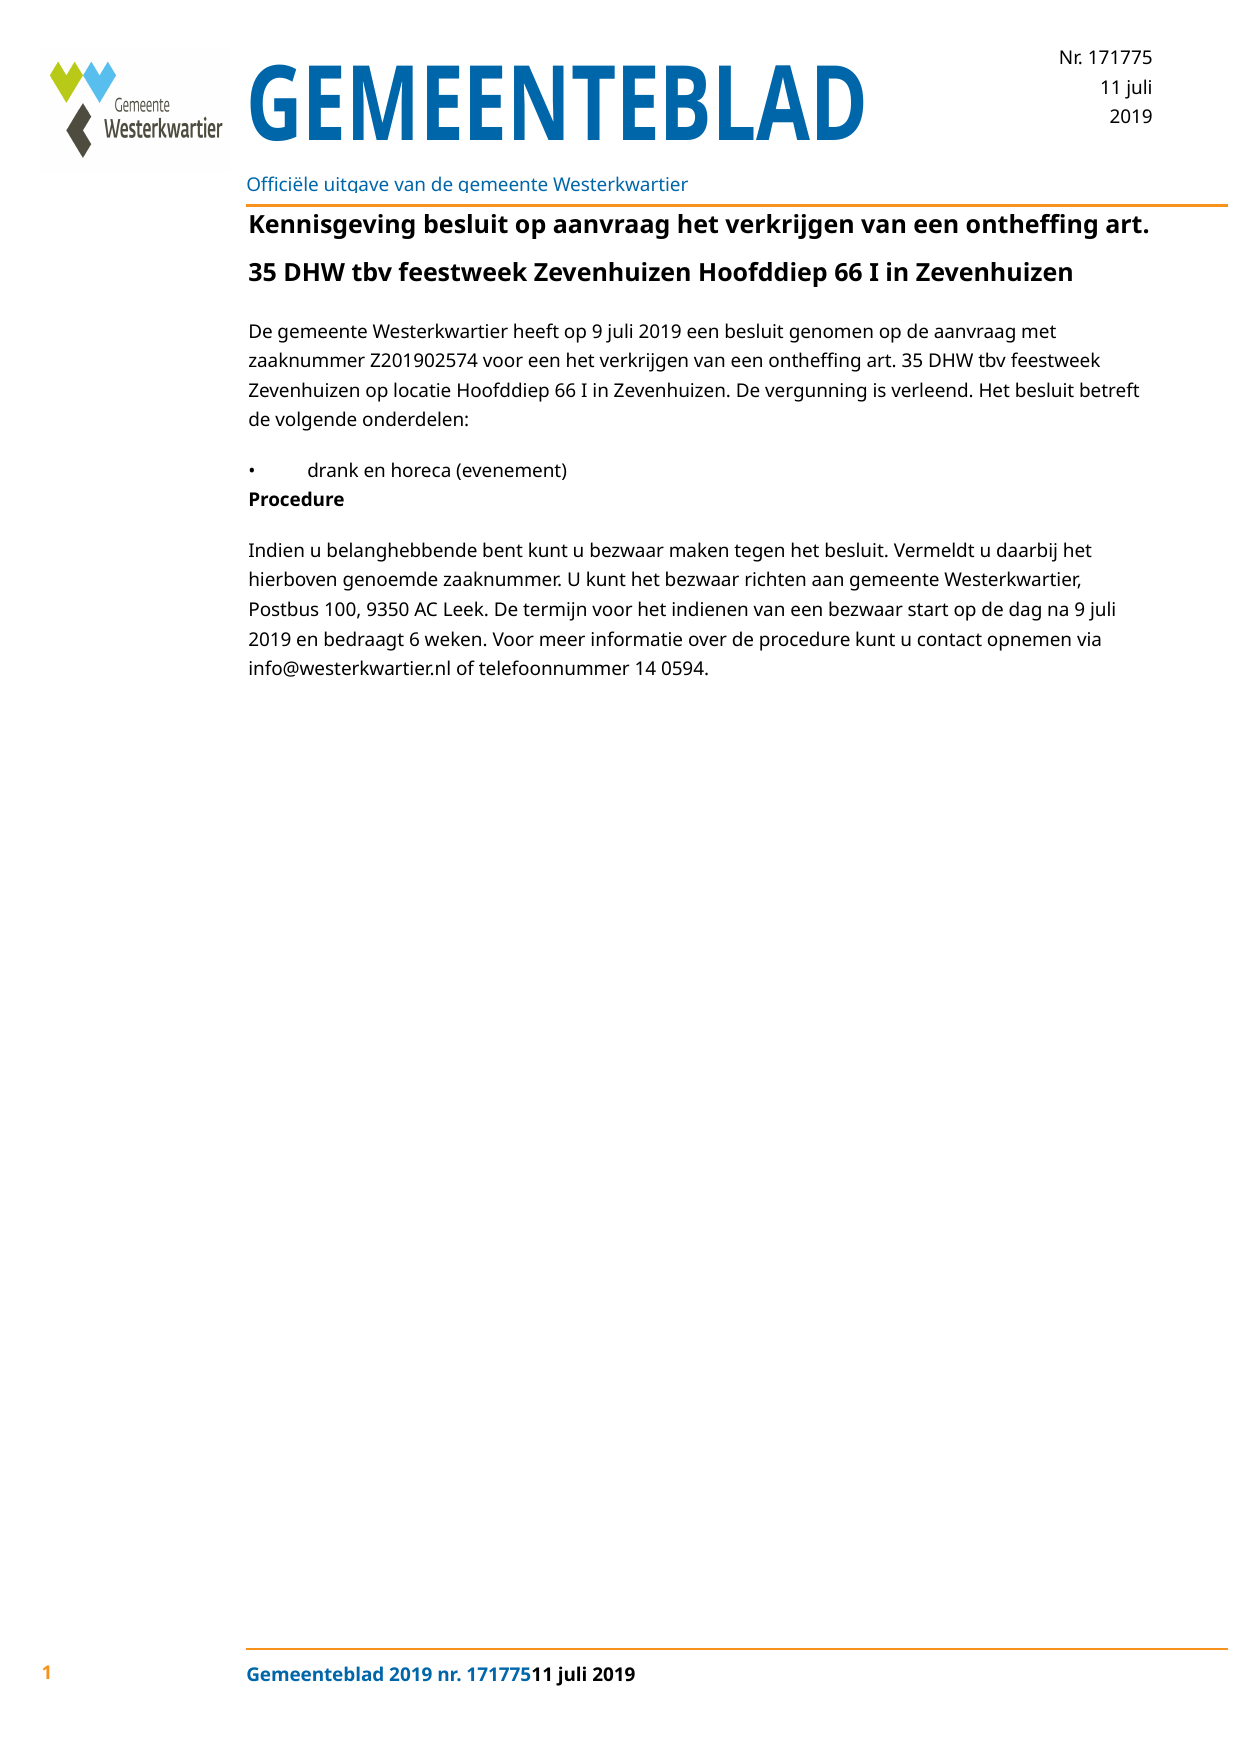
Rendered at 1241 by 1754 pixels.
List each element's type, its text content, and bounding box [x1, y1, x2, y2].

text De gemeente Westerkwartier heeft op 9 juli 2019 een besluit genomen op de aanvraag met zaaknummer Z201902574 voor een het verkrijgen van een ontheffing art. 35 DHW tbv feestweek Zevenhuizen op locatie Hoofddiep 66 I in Zevenhuizen. De vergunning is verleend. Het besluit betreft de volgende onderdelen: [248, 318, 1152, 432]
picture [41, 47, 231, 172]
text Kennisgeving besluit op aanvraag het verkrijgen van een ontheffing art. 35 DHW tbv feestweek Zevenhuizen Hoofddiep 66 I in Zevenhuizen [248, 207, 1152, 288]
text Indien u belanghebbende bent kunt u bezwaar maken tegen het besluit. Vermeldt u daarbij het hierboven genoemde zaaknummer. U kunt het bezwaar richten aan gemeente Westerkwartier, Postbus 100, 9350 AC Leek. De termijn voor het indienen van een bezwaar start op de dag na 9 juli 2019 en bedraagt 6 weken. Voor meer informatie over de procedure kunt u contact opnemen via info@westerkwartier.nl of telefoonnummer 14 0594. [248, 537, 1152, 681]
list drank en horeca (evenement) [248, 457, 1152, 483]
text Procedure [248, 487, 1152, 512]
